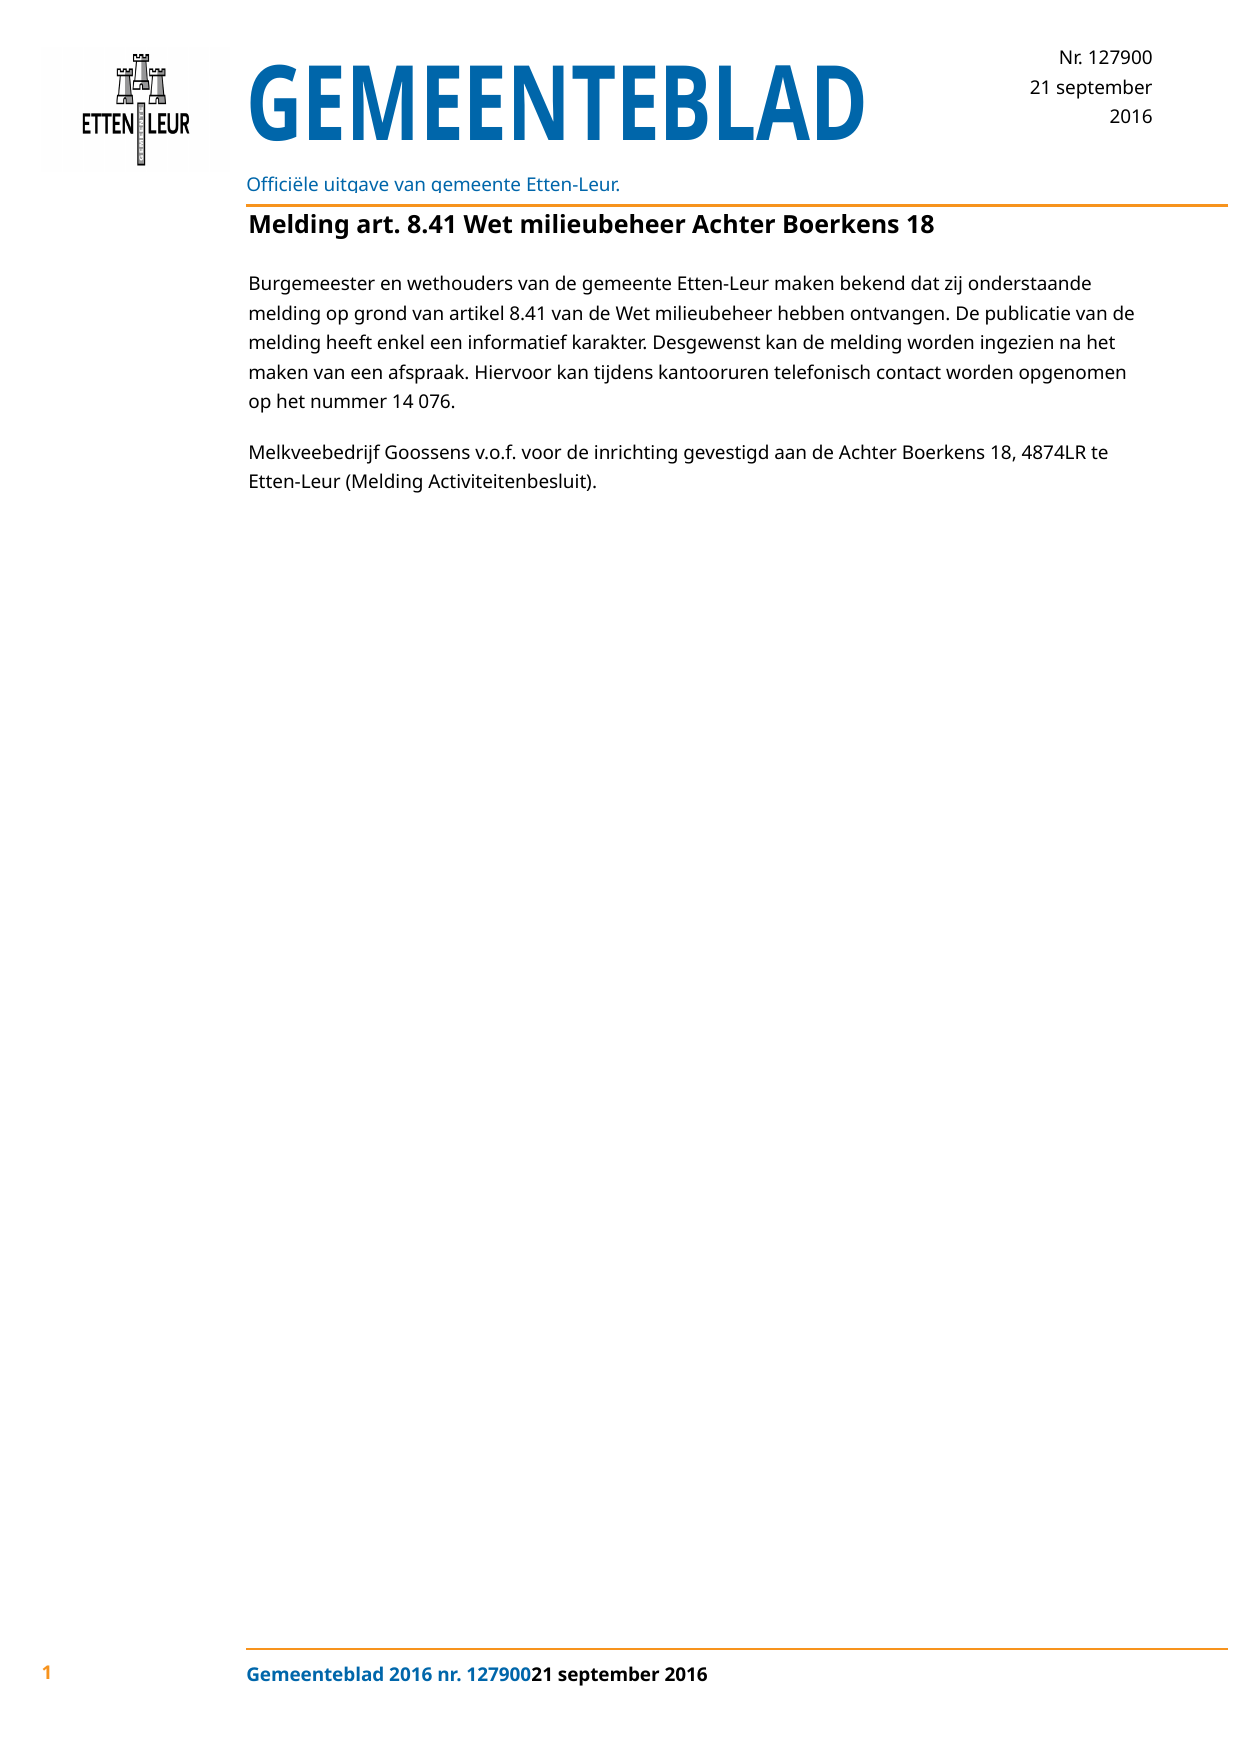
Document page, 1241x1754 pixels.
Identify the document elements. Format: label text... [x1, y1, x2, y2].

text Melkveebedrijf Goossens v.o.f. voor de inrichting gevestigd aan de Achter Boerkens 18, 4874LR te Etten-Leur (Melding Activiteitenbesluit). [248, 439, 1152, 494]
picture [41, 47, 231, 172]
text Burgemeester en wethouders van de gemeente Etten-Leur maken bekend dat zij onderstaande melding op grond van artikel 8.41 van de Wet milieubeheer hebben ontvangen. De publicatie van de melding heeft enkel een informatief karakter. Desgewenst kan de melding worden ingezien na het maken van een afspraak. Hiervoor kan tijdens kantooruren telefonisch contact worden opgenomen op het nummer 14 076. [248, 270, 1152, 414]
text Melding art. 8.41 Wet milieubeheer Achter Boerkens 18 [248, 207, 1152, 241]
